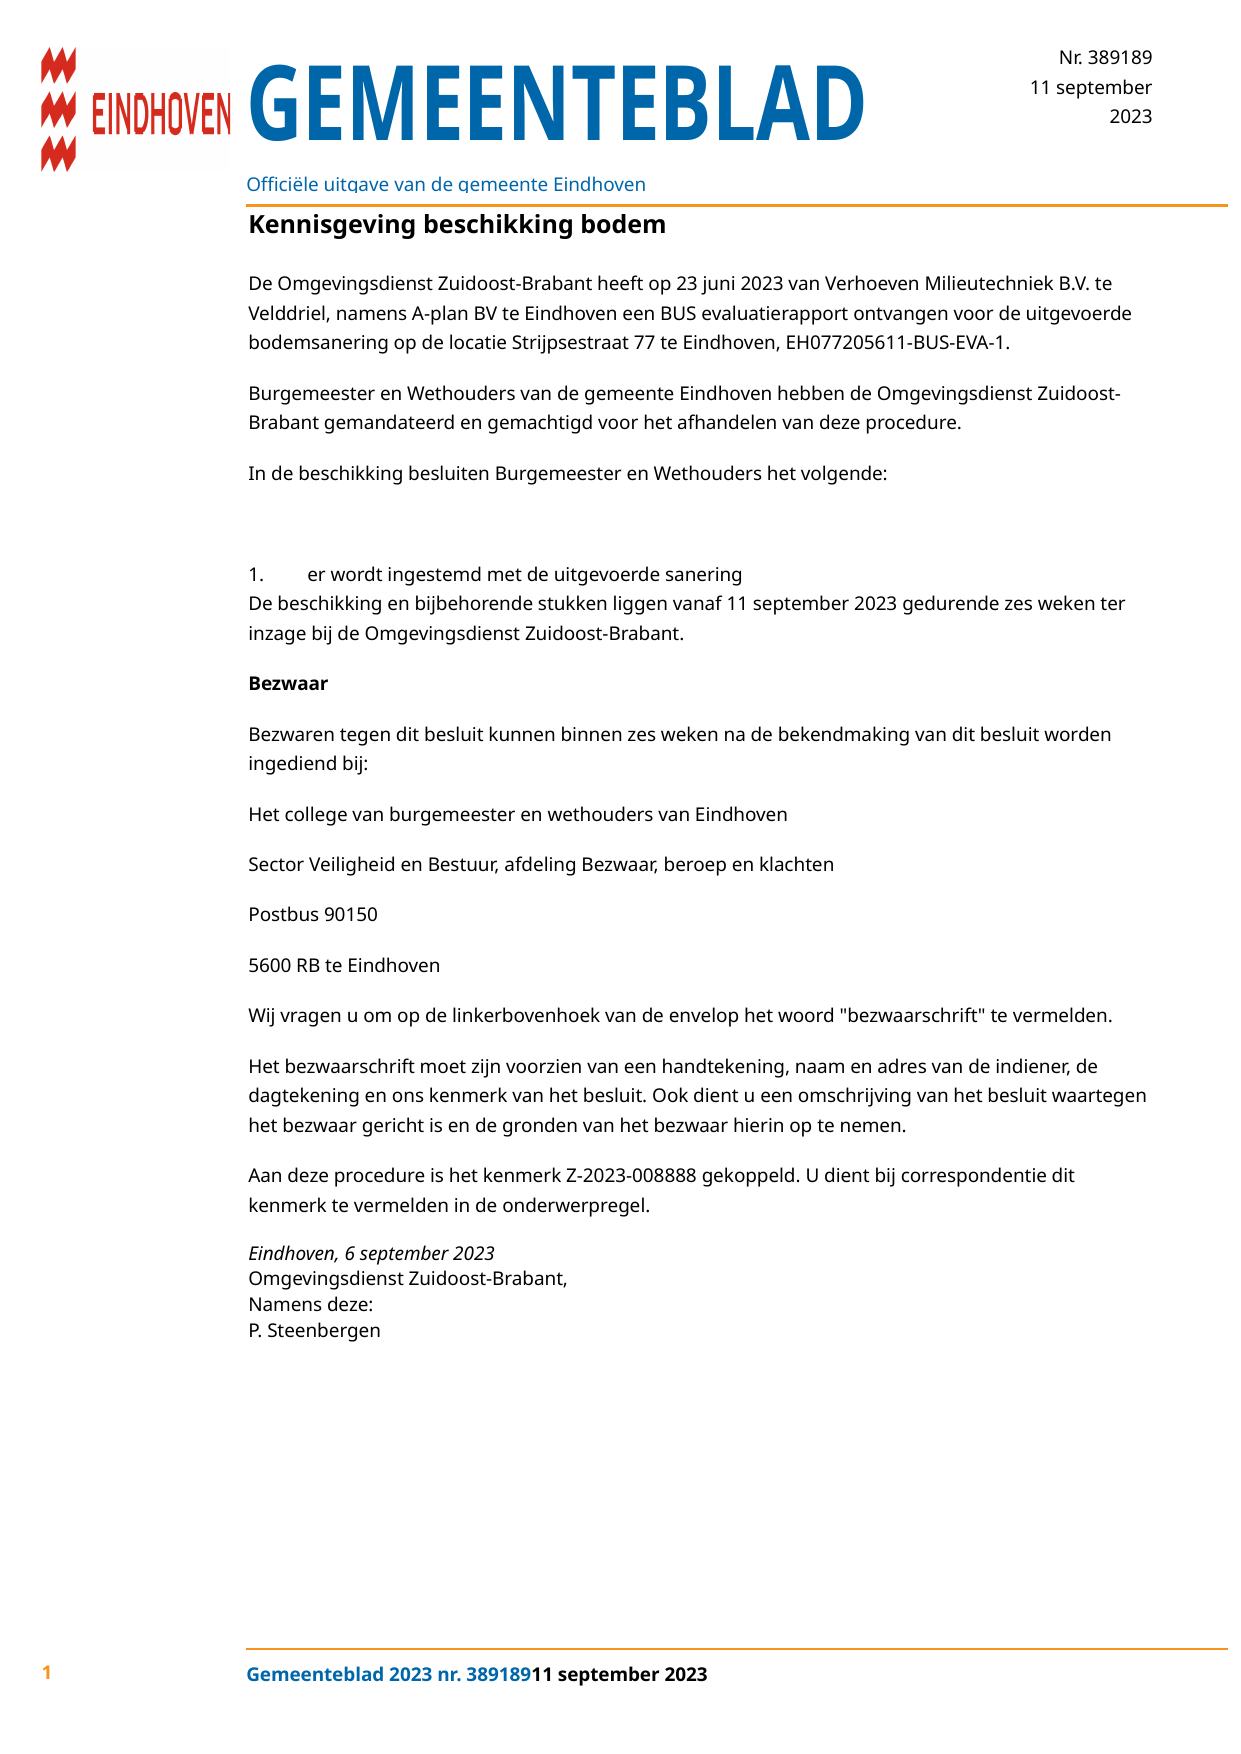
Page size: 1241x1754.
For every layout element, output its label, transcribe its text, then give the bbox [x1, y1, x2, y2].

text Namens deze: [248, 1291, 1152, 1317]
text Postbus 90150 [248, 902, 1152, 927]
picture [41, 47, 231, 172]
text Bezwaar [248, 670, 1152, 696]
text De Omgevingsdienst Zuidoost-Brabant heeft op 23 juni 2023 van Verhoeven Milieutechniek B.V. te Velddriel, namens A-plan BV te Eindhoven een BUS evaluatierapport ontvangen voor de uitgevoerde bodemsanering op de locatie Strijpsestraat 77 te Eindhoven, EH077205611-BUS-EVA-1. [248, 270, 1152, 355]
text Kennisgeving beschikking bodem [248, 207, 1152, 241]
list er wordt ingestemd met de uitgevoerde sanering [248, 561, 1152, 586]
text Sector Veiligheid en Bestuur, afdeling Bezwaar, beroep en klachten [248, 851, 1152, 877]
text P. Steenbergen [248, 1317, 1152, 1343]
text De beschikking en bijbehorende stukken liggen vanaf 11 september 2023 gedurende zes weken ter inzage bij de Omgevingsdienst Zuidoost-Brabant. [248, 590, 1152, 646]
text 5600 RB te Eindhoven [248, 952, 1152, 978]
text Burgemeester en Wethouders van de gemeente Eindhoven hebben de Omgevingsdienst Zuidoost-Brabant gemandateerd en gemachtigd voor het afhandelen van deze procedure. [248, 380, 1152, 435]
text Het bezwaarschrift moet zijn voorzien van een handtekening, naam en adres van de indiener, de dagtekening en ons kenmerk van het besluit. Ook dient u een omschrijving van het besluit waartegen het bezwaar gericht is en de gronden van het bezwaar hierin op te nemen. [248, 1053, 1152, 1138]
text Eindhoven, 6 september 2023 [248, 1240, 1152, 1266]
text Het college van burgemeester en wethouders van Eindhoven [248, 801, 1152, 826]
text Aan deze procedure is het kenmerk Z-2023-008888 gekoppeld. U dient bij correspondentie dit kenmerk te vermelden in de onderwerpregel. [248, 1162, 1152, 1218]
text In de beschikking besluiten Burgemeester en Wethouders het volgende: [248, 460, 1152, 486]
text Omgevingsdienst Zuidoost-Brabant, [248, 1266, 1152, 1291]
text Wij vragen u om op de linkerbovenhoek van de envelop het woord "bezwaarschrift" te vermelden. [248, 1002, 1152, 1028]
text Bezwaren tegen dit besluit kunnen binnen zes weken na de bekendmaking van dit besluit worden ingediend bij: [248, 721, 1152, 776]
